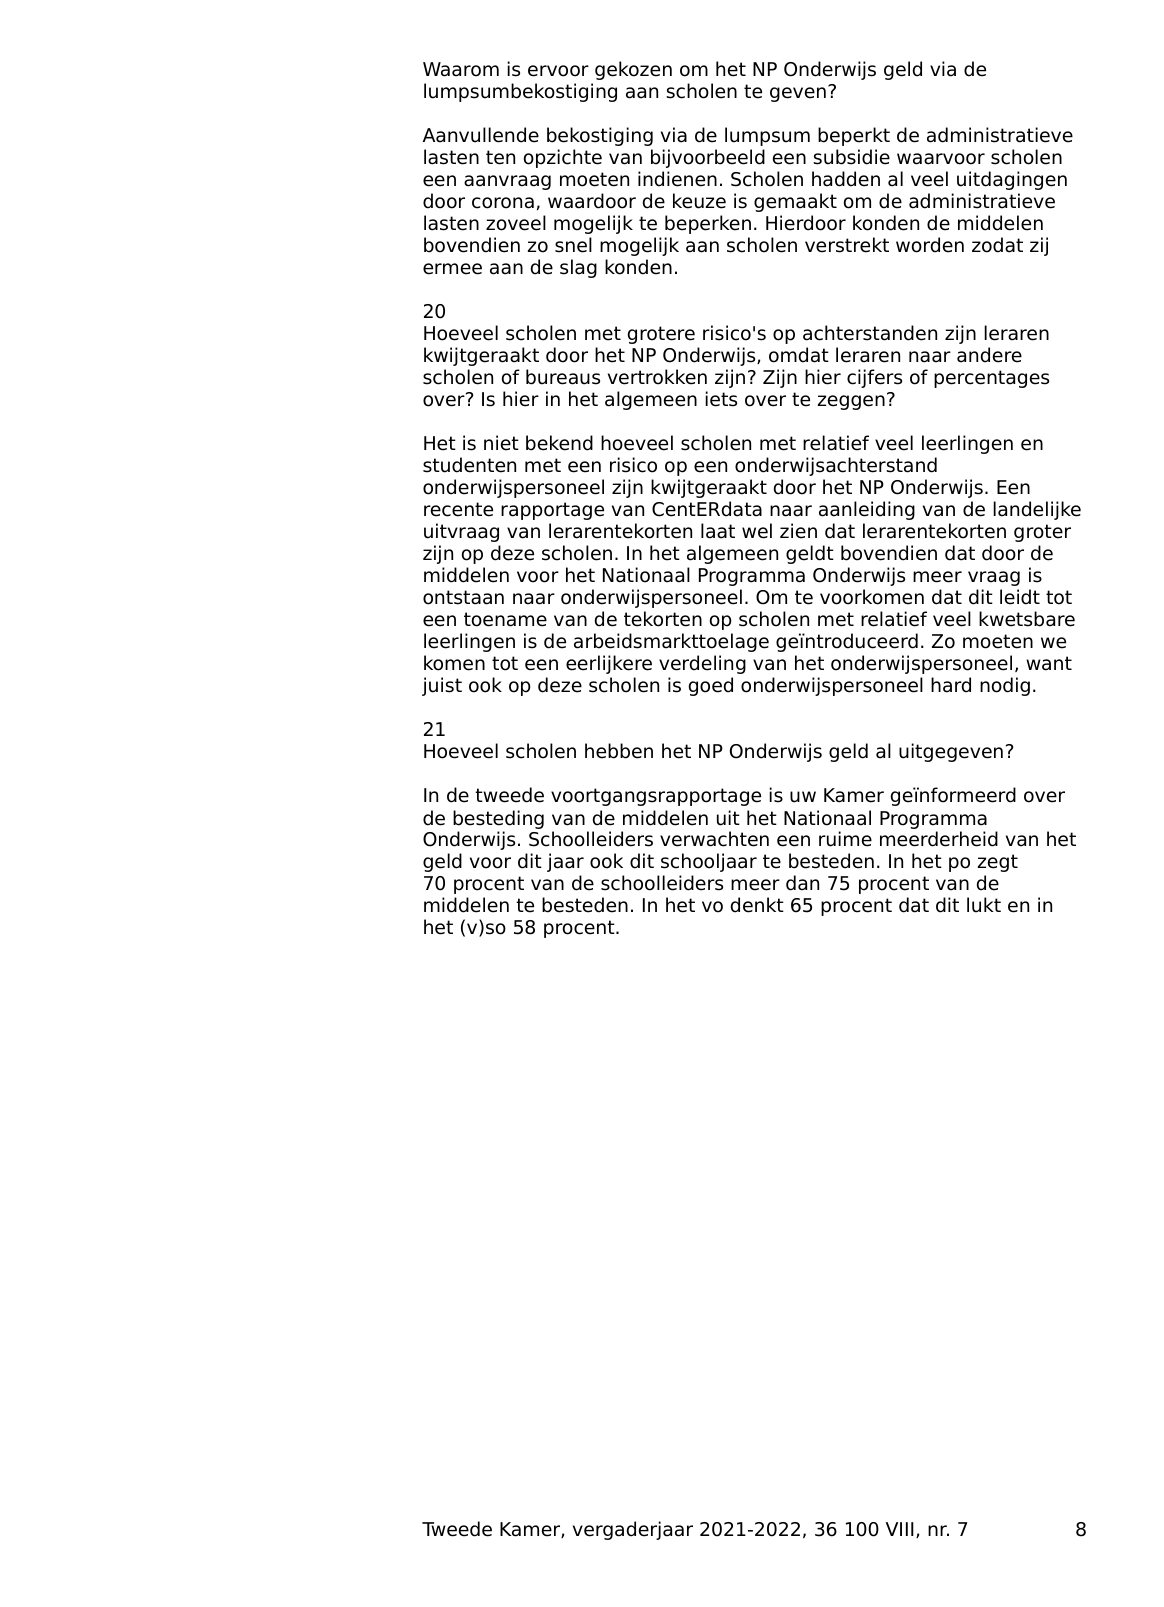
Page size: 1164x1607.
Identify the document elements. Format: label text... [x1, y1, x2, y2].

text Hoeveel scholen met grotere risico's op achterstanden zijn leraren kwijtgeraakt door het NP Onderwijs, omdat leraren naar andere scholen of bureaus vertrokken zijn? Zijn hier cijfers of percentages over? Is hier in het algemeen iets over te zeggen? [422, 323, 1087, 411]
text Aanvullende bekostiging via de lumpsum beperkt de administratieve lasten ten opzichte van bijvoorbeeld een subsidie waarvoor scholen een aanvraag moeten indienen. Scholen hadden al veel uitdagingen door corona, waardoor de keuze is gemaakt om de administratieve lasten zoveel mogelijk te beperken. Hierdoor konden de middelen bovendien zo snel mogelijk aan scholen verstrekt worden zodat zij ermee aan de slag konden. [422, 125, 1087, 279]
text 21 [422, 719, 1087, 741]
text In de tweede voortgangsrapportage is uw Kamer geïnformeerd over de besteding van de middelen uit het Nationaal Programma Onderwijs. Schoolleiders verwachten een ruime meerderheid van het geld voor dit jaar ook dit schooljaar te besteden. In het po zegt 70 procent van de schoolleiders meer dan 75 procent van de middelen te besteden. In het vo denkt 65 procent dat dit lukt en in het (v)so 58 procent. [422, 785, 1087, 939]
text 20 [422, 301, 1087, 323]
text Het is niet bekend hoeveel scholen met relatief veel leerlingen en studenten met een risico op een onderwijsachterstand onderwijspersoneel zijn kwijtgeraakt door het NP Onderwijs. Een recente rapportage van CentERdata naar aanleiding van de landelijke uitvraag van lerarentekorten laat wel zien dat lerarentekorten groter zijn op deze scholen. In het algemeen geldt bovendien dat door de middelen voor het Nationaal Programma Onderwijs meer vraag is ontstaan naar onderwijspersoneel. Om te voorkomen dat dit leidt tot een toename van de tekorten op scholen met relatief veel kwetsbare leerlingen is de arbeidsmarkttoelage geïntroduceerd. Zo moeten we komen tot een eerlijkere verdeling van het onderwijspersoneel, want juist ook op deze scholen is goed onderwijspersoneel hard nodig. [422, 433, 1087, 697]
text Hoeveel scholen hebben het NP Onderwijs geld al uitgegeven? [422, 741, 1087, 763]
text Waarom is ervoor gekozen om het NP Onderwijs geld via de lumpsumbekostiging aan scholen te geven? [422, 59, 1087, 103]
